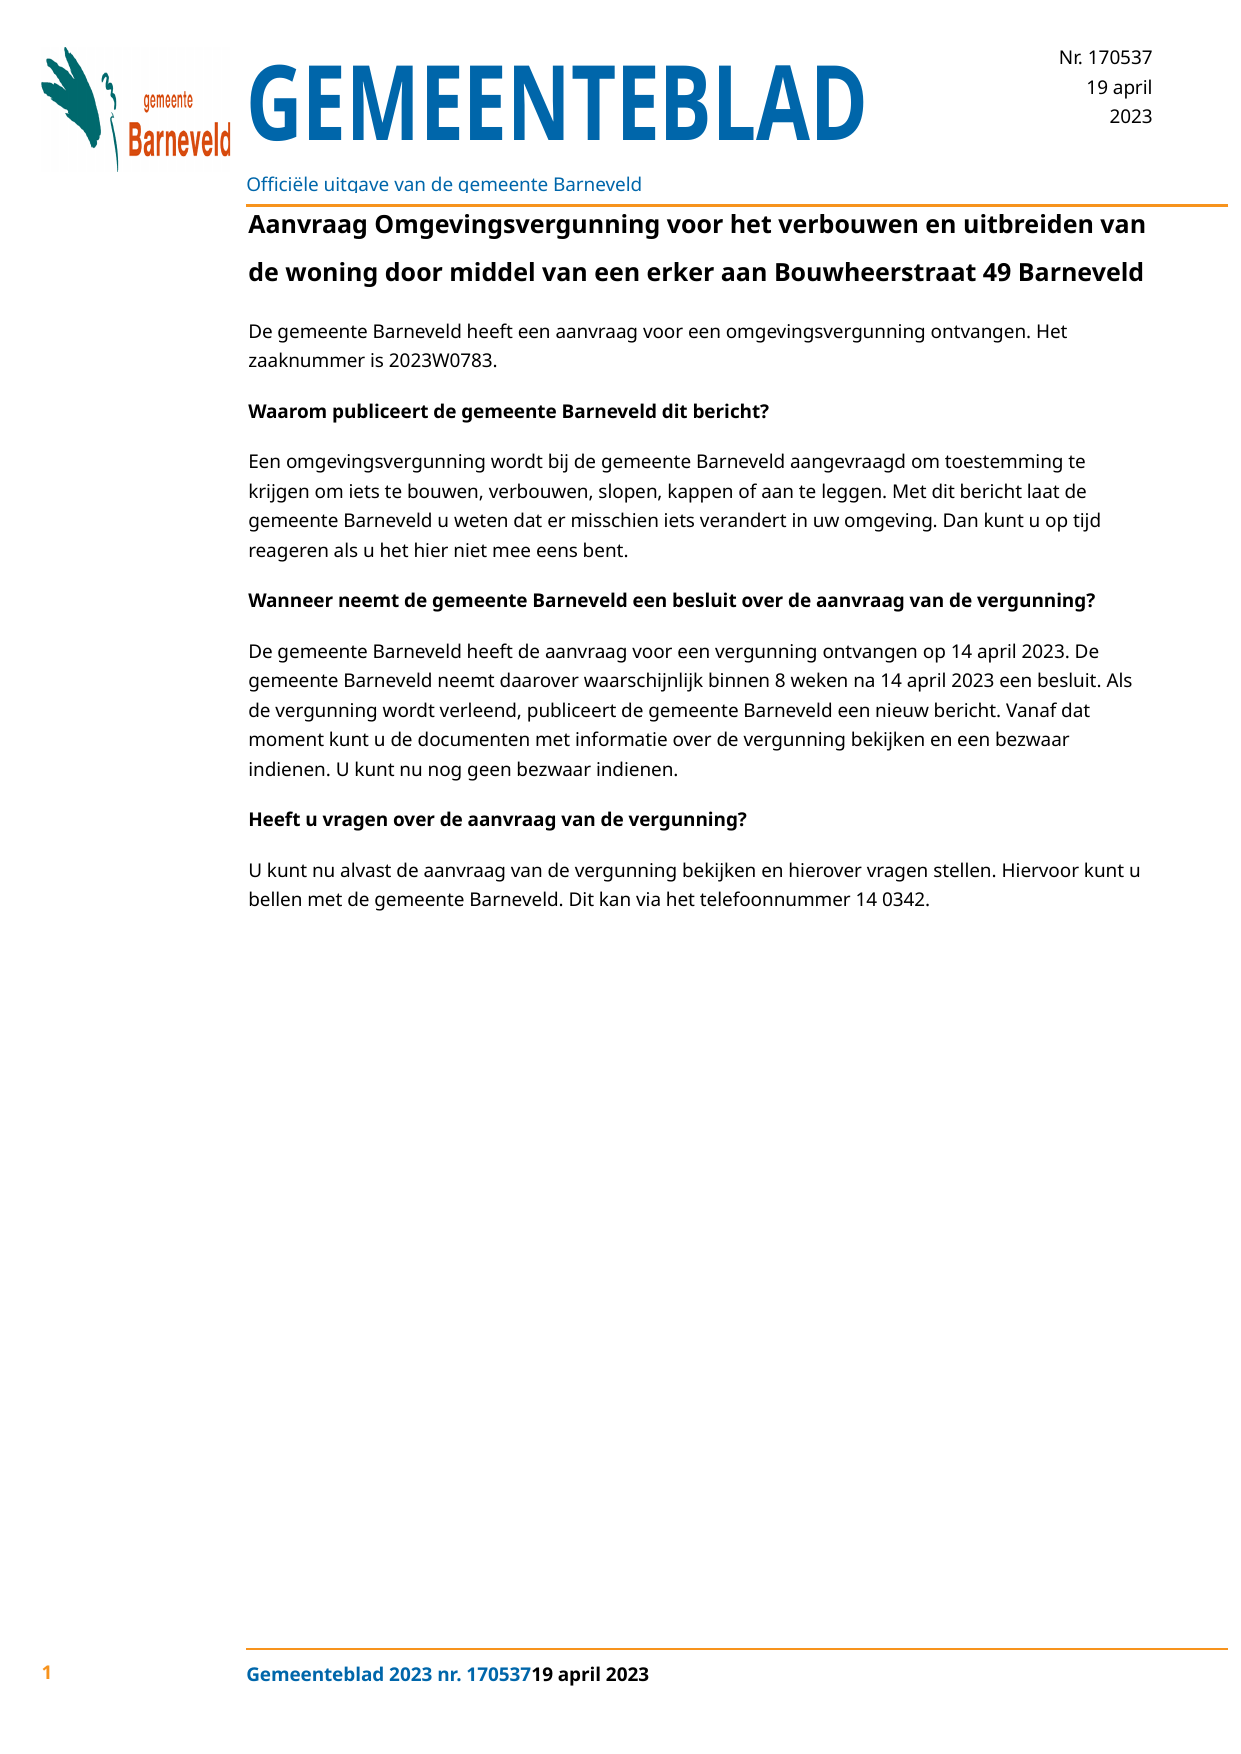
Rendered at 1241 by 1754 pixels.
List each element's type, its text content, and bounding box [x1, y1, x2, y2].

picture [41, 47, 231, 172]
text Waarom publiceert de gemeente Barneveld dit bericht? [248, 398, 1152, 424]
text De gemeente Barneveld heeft de aanvraag voor een vergunning ontvangen op 14 april 2023. De gemeente Barneveld neemt daarover waarschijnlijk binnen 8 weken na 14 april 2023 een besluit. Als de vergunning wordt verleend, publiceert de gemeente Barneveld een nieuw bericht. Vanaf dat moment kunt u de documenten met informatie over de vergunning bekijken en een bezwaar indienen. U kunt nu nog geen bezwaar indienen. [248, 638, 1152, 782]
text Wanneer neemt de gemeente Barneveld een besluit over de aanvraag van de vergunning? [248, 587, 1152, 613]
text Aanvraag Omgevingsvergunning voor het verbouwen en uitbreiden van de woning door middel van een erker aan Bouwheerstraat 49 Barneveld [248, 207, 1152, 288]
text U kunt nu alvast de aanvraag van de vergunning bekijken en hierover vragen stellen. Hiervoor kunt u bellen met de gemeente Barneveld. Dit kan via het telefoonnummer 14 0342. [248, 857, 1152, 912]
text Een omgevingsvergunning wordt bij de gemeente Barneveld aangevraagd om toestemming te krijgen om iets te bouwen, verbouwen, slopen, kappen of aan te leggen. Met dit bericht laat de gemeente Barneveld u weten dat er misschien iets verandert in uw omgeving. Dan kunt u op tijd reageren als u het hier niet mee eens bent. [248, 448, 1152, 563]
text Heeft u vragen over de aanvraag van de vergunning? [248, 807, 1152, 832]
text De gemeente Barneveld heeft een aanvraag voor een omgevingsvergunning ontvangen. Het zaaknummer is 2023W0783. [248, 318, 1152, 373]
